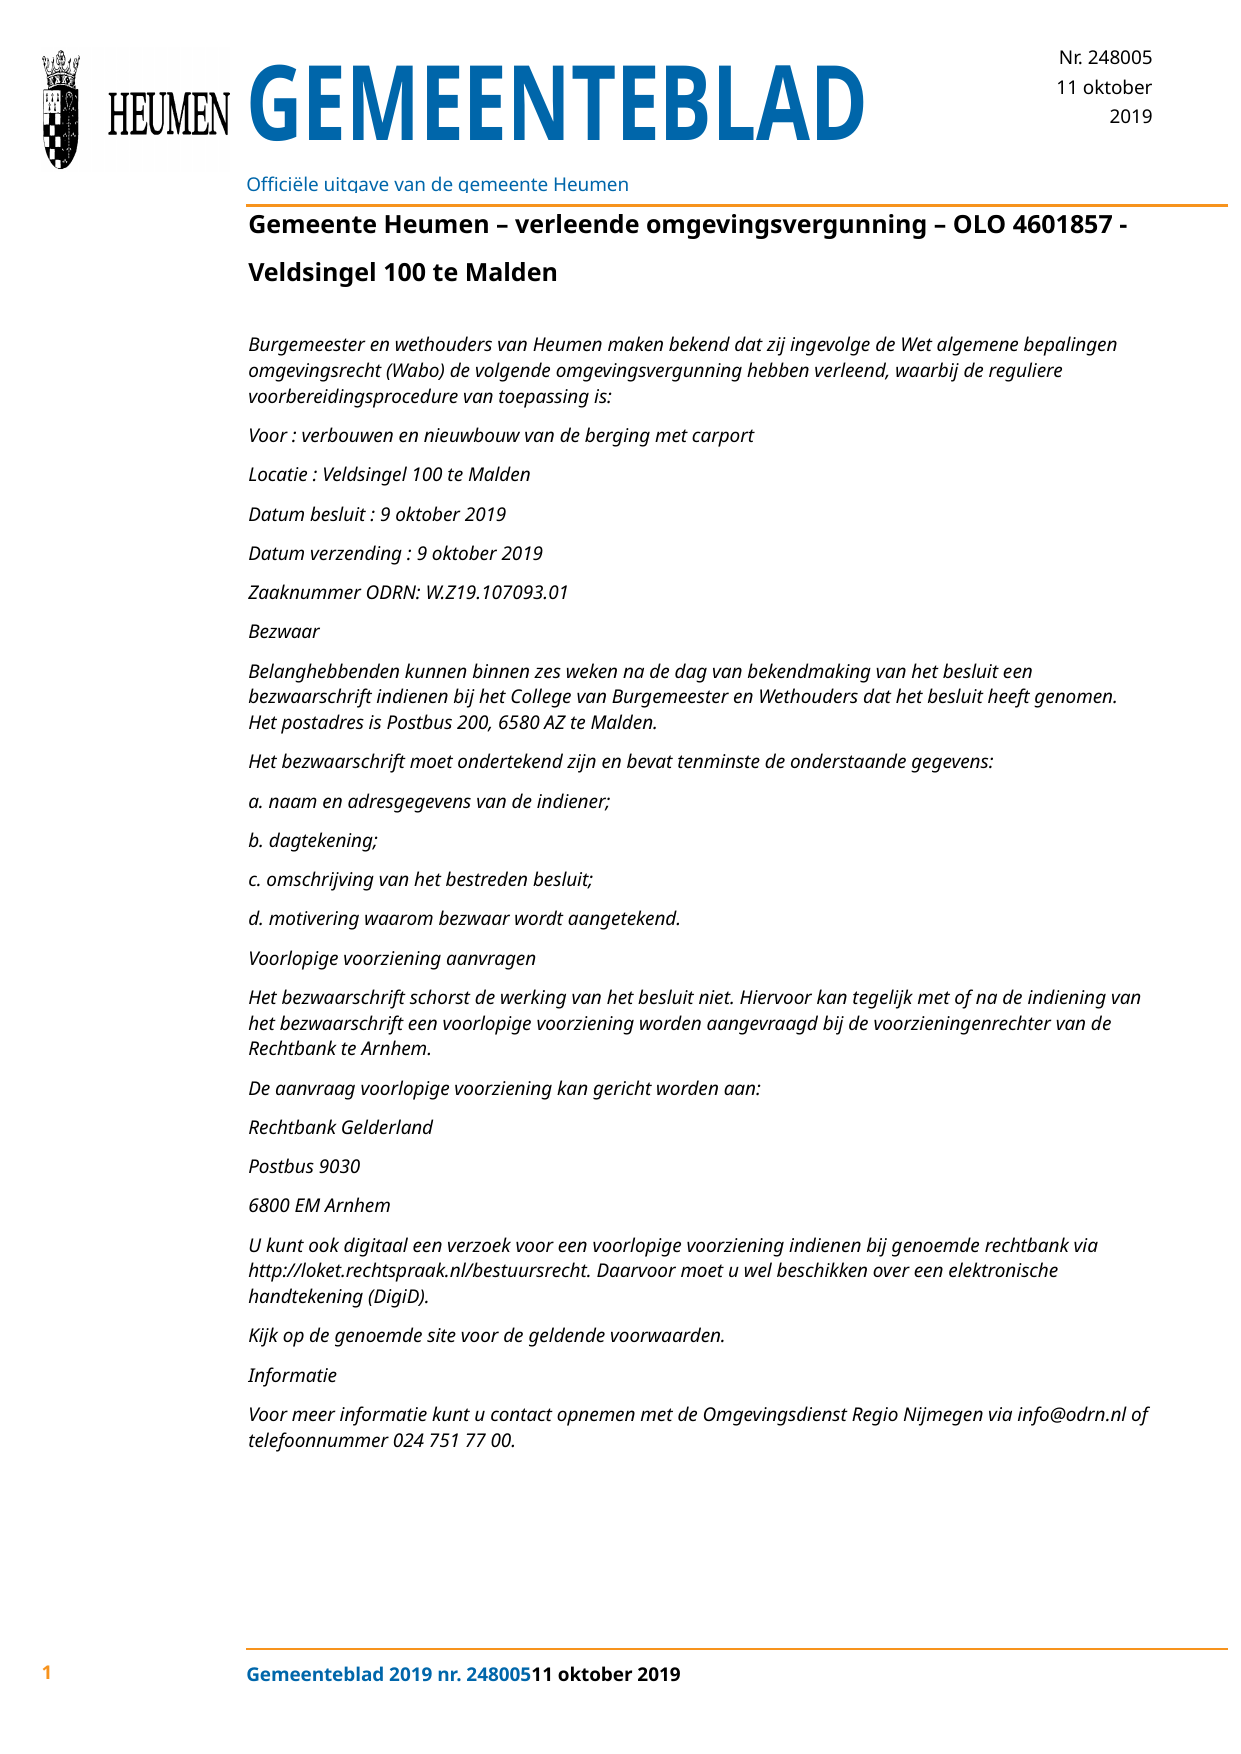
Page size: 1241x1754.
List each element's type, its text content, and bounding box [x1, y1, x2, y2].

text 6800 EM Arnhem [248, 1193, 1152, 1218]
text Voor : verbouwen en nieuwbouw van de berging met carport [248, 422, 1152, 448]
text d. motivering waarom bezwaar wordt aangetekend. [248, 906, 1152, 931]
text Datum besluit : 9 oktober 2019 [248, 501, 1152, 526]
text b. dagtekening; [248, 827, 1152, 853]
text a. naam en adresgegevens van de indiener; [248, 788, 1152, 813]
text Zaaknummer ODRN: W.Z19.107093.01 [248, 579, 1152, 605]
text Locatie : Veldsingel 100 te Malden [248, 461, 1152, 487]
text De aanvraag voorlopige voorziening kan gericht worden aan: [248, 1075, 1152, 1101]
text Het bezwaarschrift moet ondertekend zijn en bevat tenminste de onderstaande gegevens: [248, 748, 1152, 774]
text Postbus 9030 [248, 1153, 1152, 1179]
text Informatie [248, 1362, 1152, 1388]
text Burgemeester en wethouders van Heumen maken bekend dat zij ingevolge de Wet algemene bepalingen omgevingsrecht (Wabo) de volgende omgevingsvergunning hebben verleend, waarbij de reguliere voorbereidingsprocedure van toepassing is: [248, 331, 1152, 409]
text Bezwaar [248, 618, 1152, 644]
text Het bezwaarschrift schorst de werking van het besluit niet. Hiervoor kan tegelijk met of na de indiening van het bezwaarschrift een voorlopige voorziening worden aangevraagd bij de voorzieningenrechter van de Rechtbank te Arnhem. [248, 984, 1152, 1061]
text Gemeente Heumen – verleende omgevingsvergunning – OLO 4601857 - Veldsingel 100 te Malden [248, 207, 1152, 288]
text Belanghebbenden kunnen binnen zes weken na de dag van bekendmaking van het besluit een bezwaarschrift indienen bij het College van Burgemeester en Wethouders dat het besluit heeft genomen. Het postadres is Postbus 200, 6580 AZ te Malden. [248, 658, 1152, 735]
text Voorlopige voorziening aanvragen [248, 945, 1152, 971]
text Kijk op de genoemde site voor de geldende voorwaarden. [248, 1323, 1152, 1348]
text Datum verzending : 9 oktober 2019 [248, 540, 1152, 566]
text U kunt ook digitaal een verzoek voor een voorlopige voorziening indienen bij genoemde rechtbank via http://loket.rechtspraak.nl/bestuursrecht. Daarvoor moet u wel beschikken over een elektronische handtekening (DigiD). [248, 1232, 1152, 1309]
text c. omschrijving van het bestreden besluit; [248, 866, 1152, 892]
text Voor meer informatie kunt u contact opnemen met de Omgevingsdienst Regio Nijmegen via info@odrn.nl of telefoonnummer 024 751 77 00. [248, 1401, 1152, 1453]
picture [41, 47, 231, 172]
text Rechtbank Gelderland [248, 1114, 1152, 1140]
